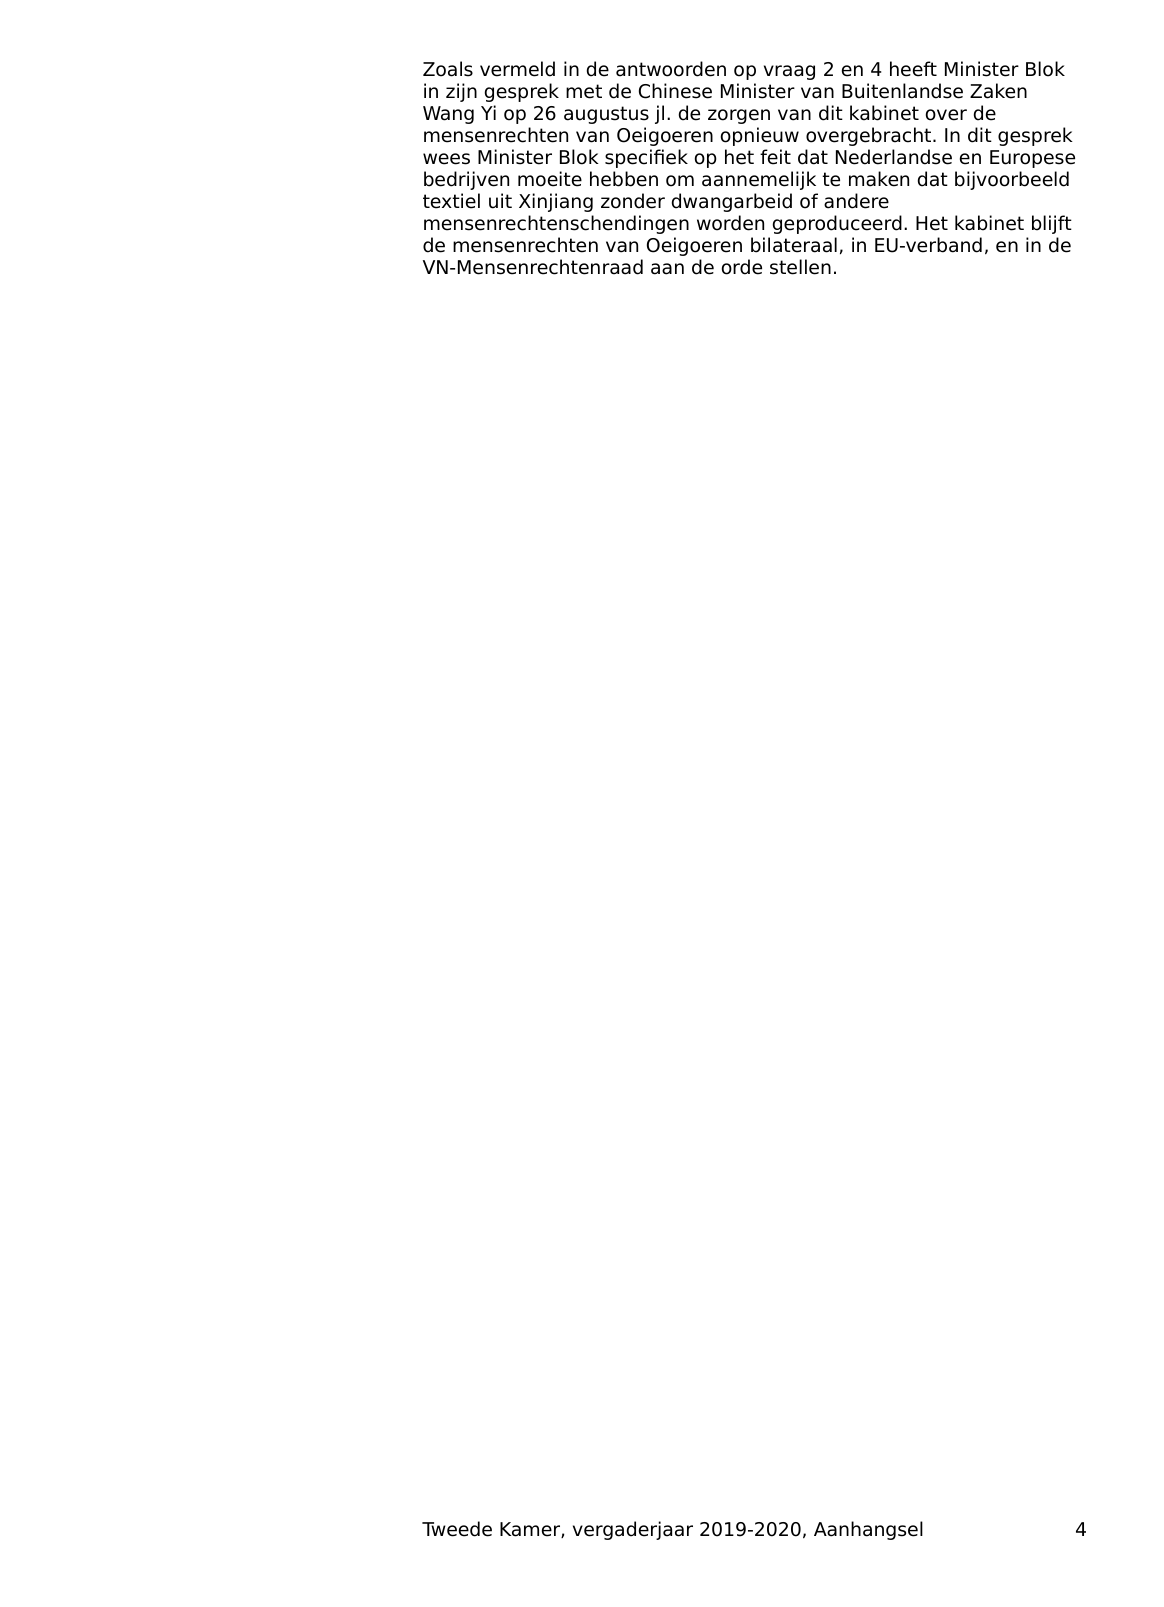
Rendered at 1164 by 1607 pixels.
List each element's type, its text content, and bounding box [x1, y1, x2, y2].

text Zoals vermeld in de antwoorden op vraag 2 en 4 heeft Minister Blok in zijn gesprek met de Chinese Minister van Buitenlandse Zaken Wang Yi op 26 augustus jl. de zorgen van dit kabinet over de mensenrechten van Oeigoeren opnieuw overgebracht. In dit gesprek wees Minister Blok specifiek op het feit dat Nederlandse en Europese bedrijven moeite hebben om aannemelijk te maken dat bijvoorbeeld textiel uit Xinjiang zonder dwangarbeid of andere mensenrechtenschendingen worden geproduceerd. Het kabinet blijft de mensenrechten van Oeigoeren bilateraal, in EU-verband, en in de VN-Mensenrechtenraad aan de orde stellen. [422, 59, 1087, 279]
